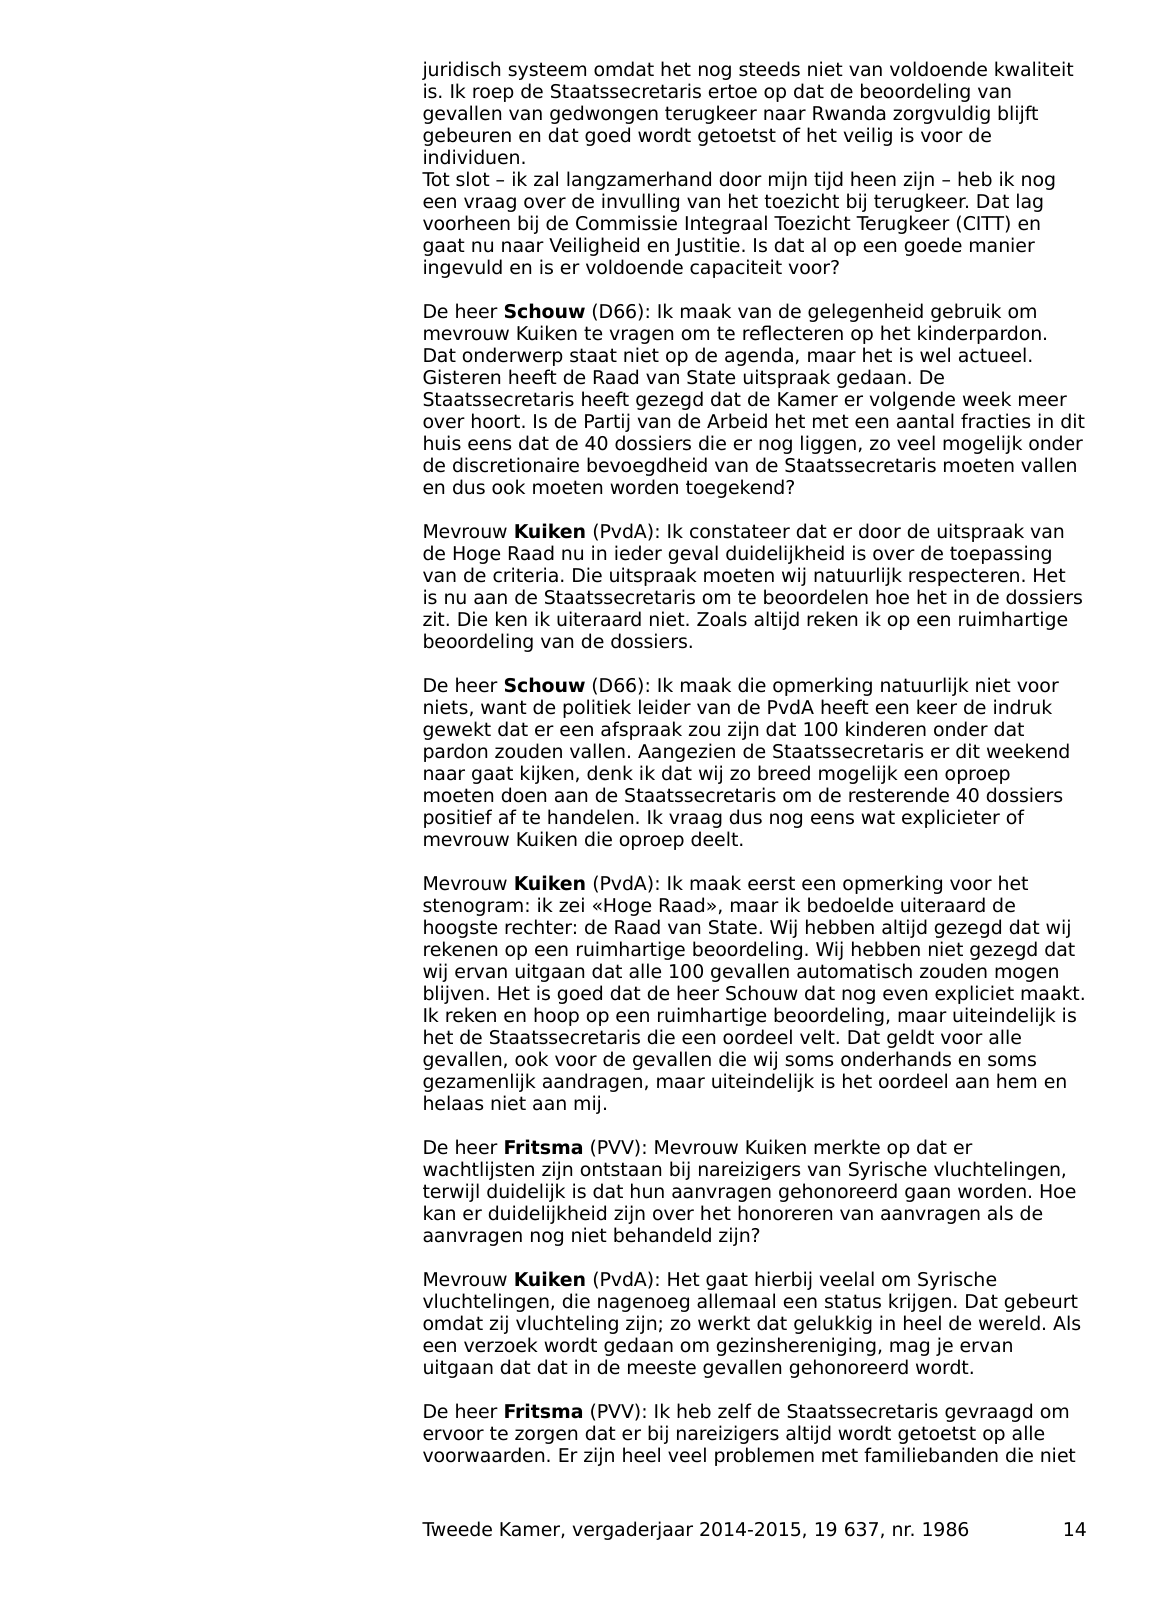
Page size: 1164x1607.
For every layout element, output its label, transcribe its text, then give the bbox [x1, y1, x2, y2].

text De heer Schouw (D66): Ik maak die opmerking natuurlijk niet voor niets, want de politiek leider van de PvdA heeft een keer de indruk gewekt dat er een afspraak zou zijn dat 100 kinderen onder dat pardon zouden vallen. Aangezien de Staatssecretaris er dit weekend naar gaat kijken, denk ik dat wij zo breed mogelijk een oproep moeten doen aan de Staatssecretaris om de resterende 40 dossiers positief af te handelen. Ik vraag dus nog eens wat explicieter of mevrouw Kuiken die oproep deelt. [422, 675, 1087, 851]
text juridisch systeem omdat het nog steeds niet van voldoende kwaliteit is. Ik roep de Staatssecretaris ertoe op dat de beoordeling van gevallen van gedwongen terugkeer naar Rwanda zorgvuldig blijft gebeuren en dat goed wordt getoetst of het veilig is voor de individuen. [422, 59, 1087, 169]
text Tot slot – ik zal langzamerhand door mijn tijd heen zijn – heb ik nog een vraag over de invulling van het toezicht bij terugkeer. Dat lag voorheen bij de Commissie Integraal Toezicht Terugkeer (CITT) en gaat nu naar Veiligheid en Justitie. Is dat al op een goede manier ingevuld en is er voldoende capaciteit voor? [422, 169, 1087, 279]
text De heer Fritsma (PVV): Mevrouw Kuiken merkte op dat er wachtlijsten zijn ontstaan bij nareizigers van Syrische vluchtelingen, terwijl duidelijk is dat hun aanvragen gehonoreerd gaan worden. Hoe kan er duidelijkheid zijn over het honoreren van aanvragen als de aanvragen nog niet behandeld zijn? [422, 1137, 1087, 1247]
text Mevrouw Kuiken (PvdA): Ik maak eerst een opmerking voor het stenogram: ik zei «Hoge Raad», maar ik bedoelde uiteraard de hoogste rechter: de Raad van State. Wij hebben altijd gezegd dat wij rekenen op een ruimhartige beoordeling. Wij hebben niet gezegd dat wij ervan uitgaan dat alle 100 gevallen automatisch zouden mogen blijven. Het is goed dat de heer Schouw dat nog even expliciet maakt. Ik reken en hoop op een ruimhartige beoordeling, maar uiteindelijk is het de Staatssecretaris die een oordeel velt. Dat geldt voor alle gevallen, ook voor de gevallen die wij soms onderhands en soms gezamenlijk aandragen, maar uiteindelijk is het oordeel aan hem en helaas niet aan mij. [422, 873, 1087, 1115]
text De heer Fritsma (PVV): Ik heb zelf de Staatssecretaris gevraagd om ervoor te zorgen dat er bij nareizigers altijd wordt getoetst op alle voorwaarden. Er zijn heel veel problemen met familiebanden die niet [422, 1401, 1087, 1467]
text Mevrouw Kuiken (PvdA): Het gaat hierbij veelal om Syrische vluchtelingen, die nagenoeg allemaal een status krijgen. Dat gebeurt omdat zij vluchteling zijn; zo werkt dat gelukkig in heel de wereld. Als een verzoek wordt gedaan om gezinshereniging, mag je ervan uitgaan dat dat in de meeste gevallen gehonoreerd wordt. [422, 1269, 1087, 1379]
text De heer Schouw (D66): Ik maak van de gelegenheid gebruik om mevrouw Kuiken te vragen om te reflecteren op het kinderpardon. Dat onderwerp staat niet op de agenda, maar het is wel actueel. Gisteren heeft de Raad van State uitspraak gedaan. De Staatssecretaris heeft gezegd dat de Kamer er volgende week meer over hoort. Is de Partij van de Arbeid het met een aantal fracties in dit huis eens dat de 40 dossiers die er nog liggen, zo veel mogelijk onder de discretionaire bevoegdheid van de Staatssecretaris moeten vallen en dus ook moeten worden toegekend? [422, 301, 1087, 499]
text Mevrouw Kuiken (PvdA): Ik constateer dat er door de uitspraak van de Hoge Raad nu in ieder geval duidelijkheid is over de toepassing van de criteria. Die uitspraak moeten wij natuurlijk respecteren. Het is nu aan de Staatssecretaris om te beoordelen hoe het in de dossiers zit. Die ken ik uiteraard niet. Zoals altijd reken ik op een ruimhartige beoordeling van de dossiers. [422, 521, 1087, 653]
